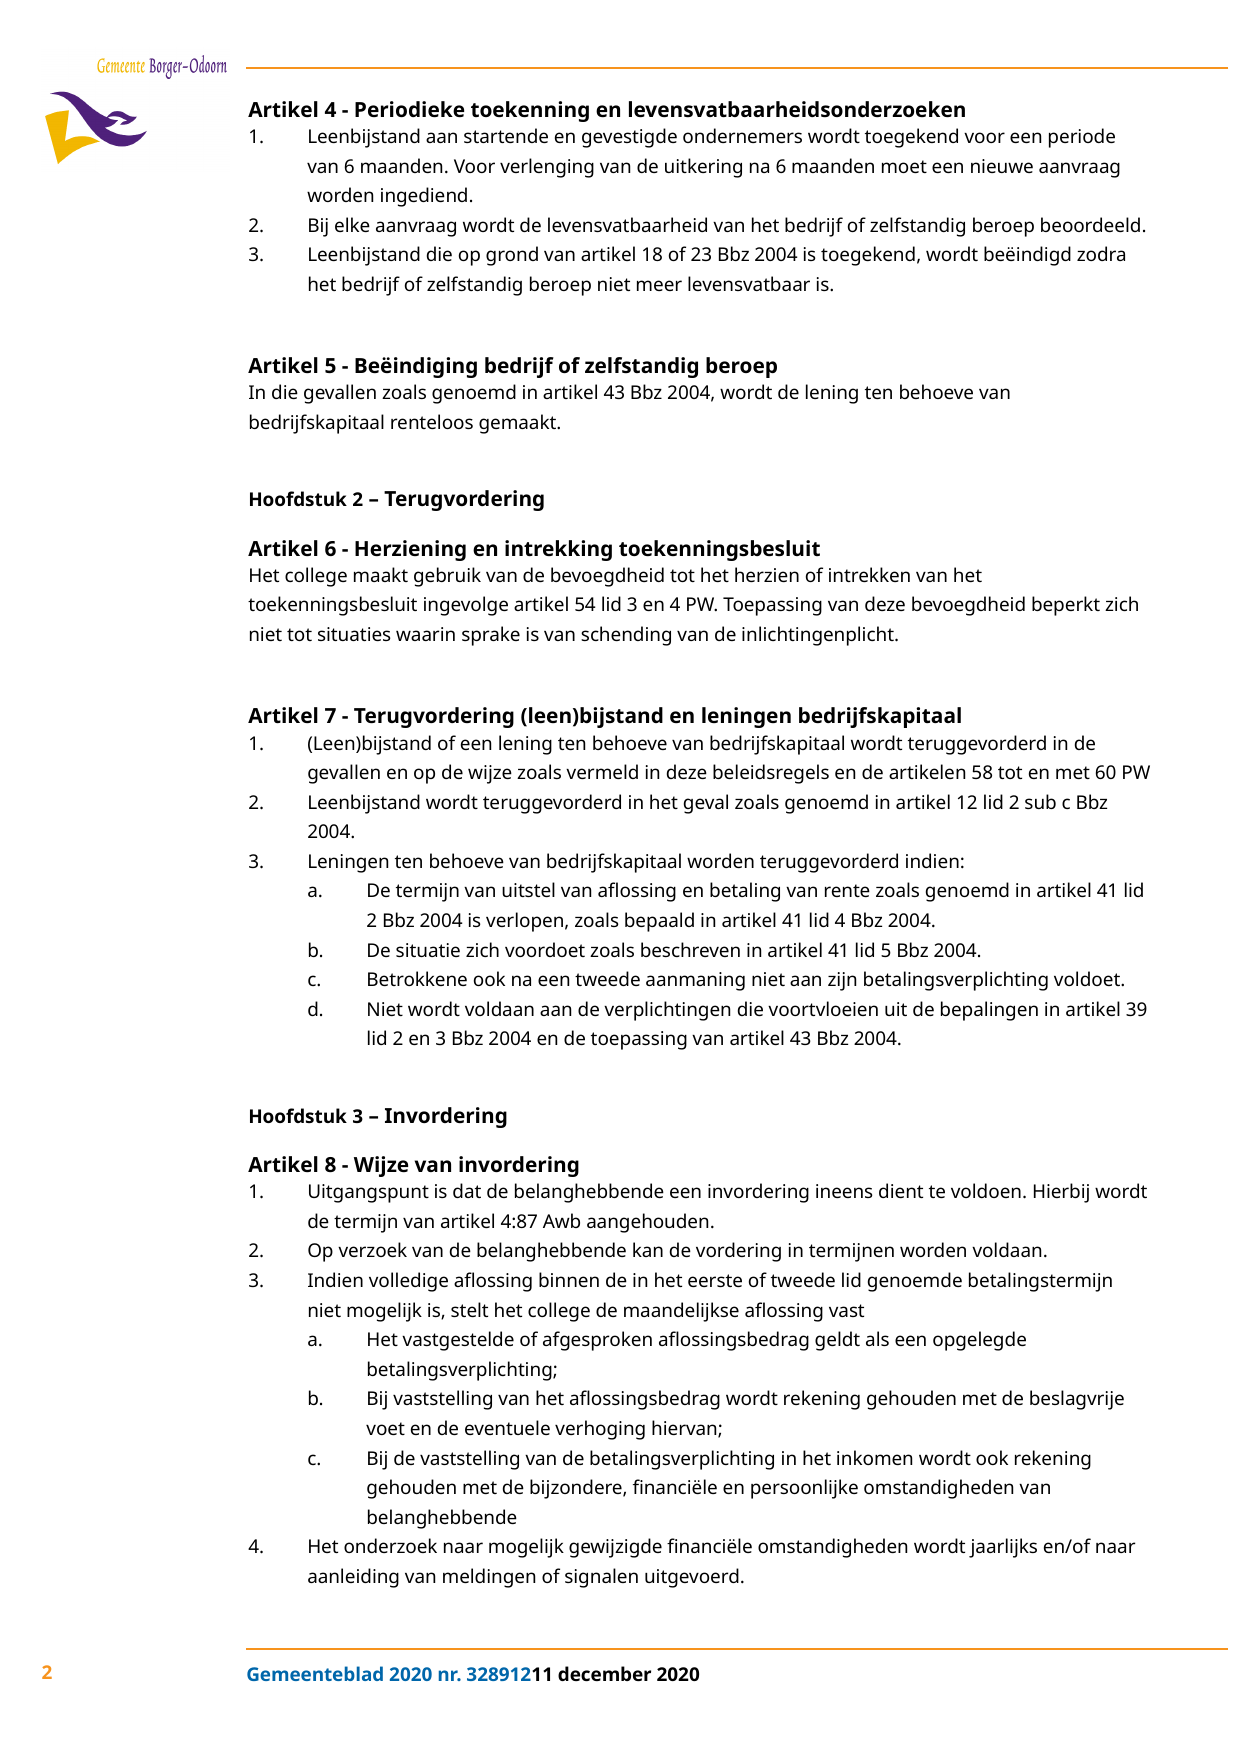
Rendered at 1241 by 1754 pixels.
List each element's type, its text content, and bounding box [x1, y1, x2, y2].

text Artikel 5 - Beëindiging bedrijf of zelfstandig beroep [248, 351, 1152, 379]
text Het college maakt gebruik van de bevoegdheid tot het herzien of intrekken van het toekenningsbesluit ingevolge artikel 54 lid 3 en 4 PW. Toepassing van deze bevoegdheid beperkt zich niet tot situaties waarin sprake is van schending van de inlichtingenplicht. [248, 562, 1152, 647]
text Artikel 7 - Terugvordering (leen)bijstand en leningen bedrijfskapitaal [248, 701, 1152, 730]
text Artikel 6 - Herziening en intrekking toekenningsbesluit [248, 534, 1152, 562]
list Uitgangspunt is dat de belanghebbende een invordering ineens dient te voldoen. Hierbij wordt de termijn van artikel 4:87 Awb aangehouden. [248, 1178, 1152, 1234]
list Leningen ten behoeve van bedrijfskapitaal worden teruggevorderd indien: [248, 848, 1152, 874]
list Niet wordt voldaan aan de verplichtingen die voortvloeien uit de bepalingen in artikel 39 lid 2 en 3 Bbz 2004 en de toepassing van artikel 43 Bbz 2004. [307, 996, 1152, 1051]
list Het vastgestelde of afgesproken aflossingsbedrag geldt als een opgelegde betalingsverplichting; [307, 1326, 1152, 1382]
list (Leen)bijstand of een lening ten behoeve van bedrijfskapitaal wordt teruggevorderd in de gevallen en op de wijze zoals vermeld in deze beleidsregels en de artikelen 58 tot en met 60 PW [248, 730, 1152, 785]
list Op verzoek van de belanghebbende kan de vordering in termijnen worden voldaan. [248, 1238, 1152, 1263]
list Bij de vaststelling van de betalingsverplichting in het inkomen wordt ook rekening gehouden met de bijzondere, financiële en persoonlijke omstandigheden van belanghebbende [307, 1445, 1152, 1529]
list De termijn van uitstel van aflossing en betaling van rente zoals genoemd in artikel 41 lid 2 Bbz 2004 is verlopen, zoals bepaald in artikel 41 lid 4 Bbz 2004. [307, 878, 1152, 933]
text Artikel 8 - Wijze van invordering [248, 1150, 1152, 1178]
list Bij elke aanvraag wordt de levensvatbaarheid van het bedrijf of zelfstandig beroep beoordeeld. [248, 212, 1152, 238]
text Hoofdstuk 3 – Invordering [248, 1101, 1152, 1129]
list Betrokkene ook na een tweede aanmaning niet aan zijn betalingsverplichting voldoet. [307, 966, 1152, 992]
list Het onderzoek naar mogelijk gewijzigde financiële omstandigheden wordt jaarlijks en/of naar aanleiding van meldingen of signalen uitgevoerd. [248, 1533, 1152, 1589]
list Leenbijstand wordt teruggevorderd in het geval zoals genoemd in artikel 12 lid 2 sub c Bbz 2004. [248, 789, 1152, 844]
list Bij vaststelling van het aflossingsbedrag wordt rekening gehouden met de beslagvrije voet en de eventuele verhoging hiervan; [307, 1386, 1152, 1441]
picture [41, 47, 231, 172]
list Leenbijstand aan startende en gevestigde ondernemers wordt toegekend voor een periode van 6 maanden. Voor verlenging van de uitkering na 6 maanden moet een nieuwe aanvraag worden ingediend. [248, 123, 1152, 208]
text Hoofdstuk 2 – Terugvordering [248, 484, 1152, 513]
text In die gevallen zoals genoemd in artikel 43 Bbz 2004, wordt de lening ten behoeve van bedrijfskapitaal renteloos gemaakt. [248, 379, 1152, 435]
text Artikel 4 - Periodieke toekenning en levensvatbaarheidsonderzoeken [248, 95, 1152, 123]
list Indien volledige aflossing binnen de in het eerste of tweede lid genoemde betalingstermijn niet mogelijk is, stelt het college de maandelijkse aflossing vast [248, 1267, 1152, 1322]
list De situatie zich voordoet zoals beschreven in artikel 41 lid 5 Bbz 2004. [307, 937, 1152, 962]
list Leenbijstand die op grond van artikel 18 of 23 Bbz 2004 is toegekend, wordt beëindigd zodra het bedrijf of zelfstandig beroep niet meer levensvatbaar is. [248, 242, 1152, 297]
